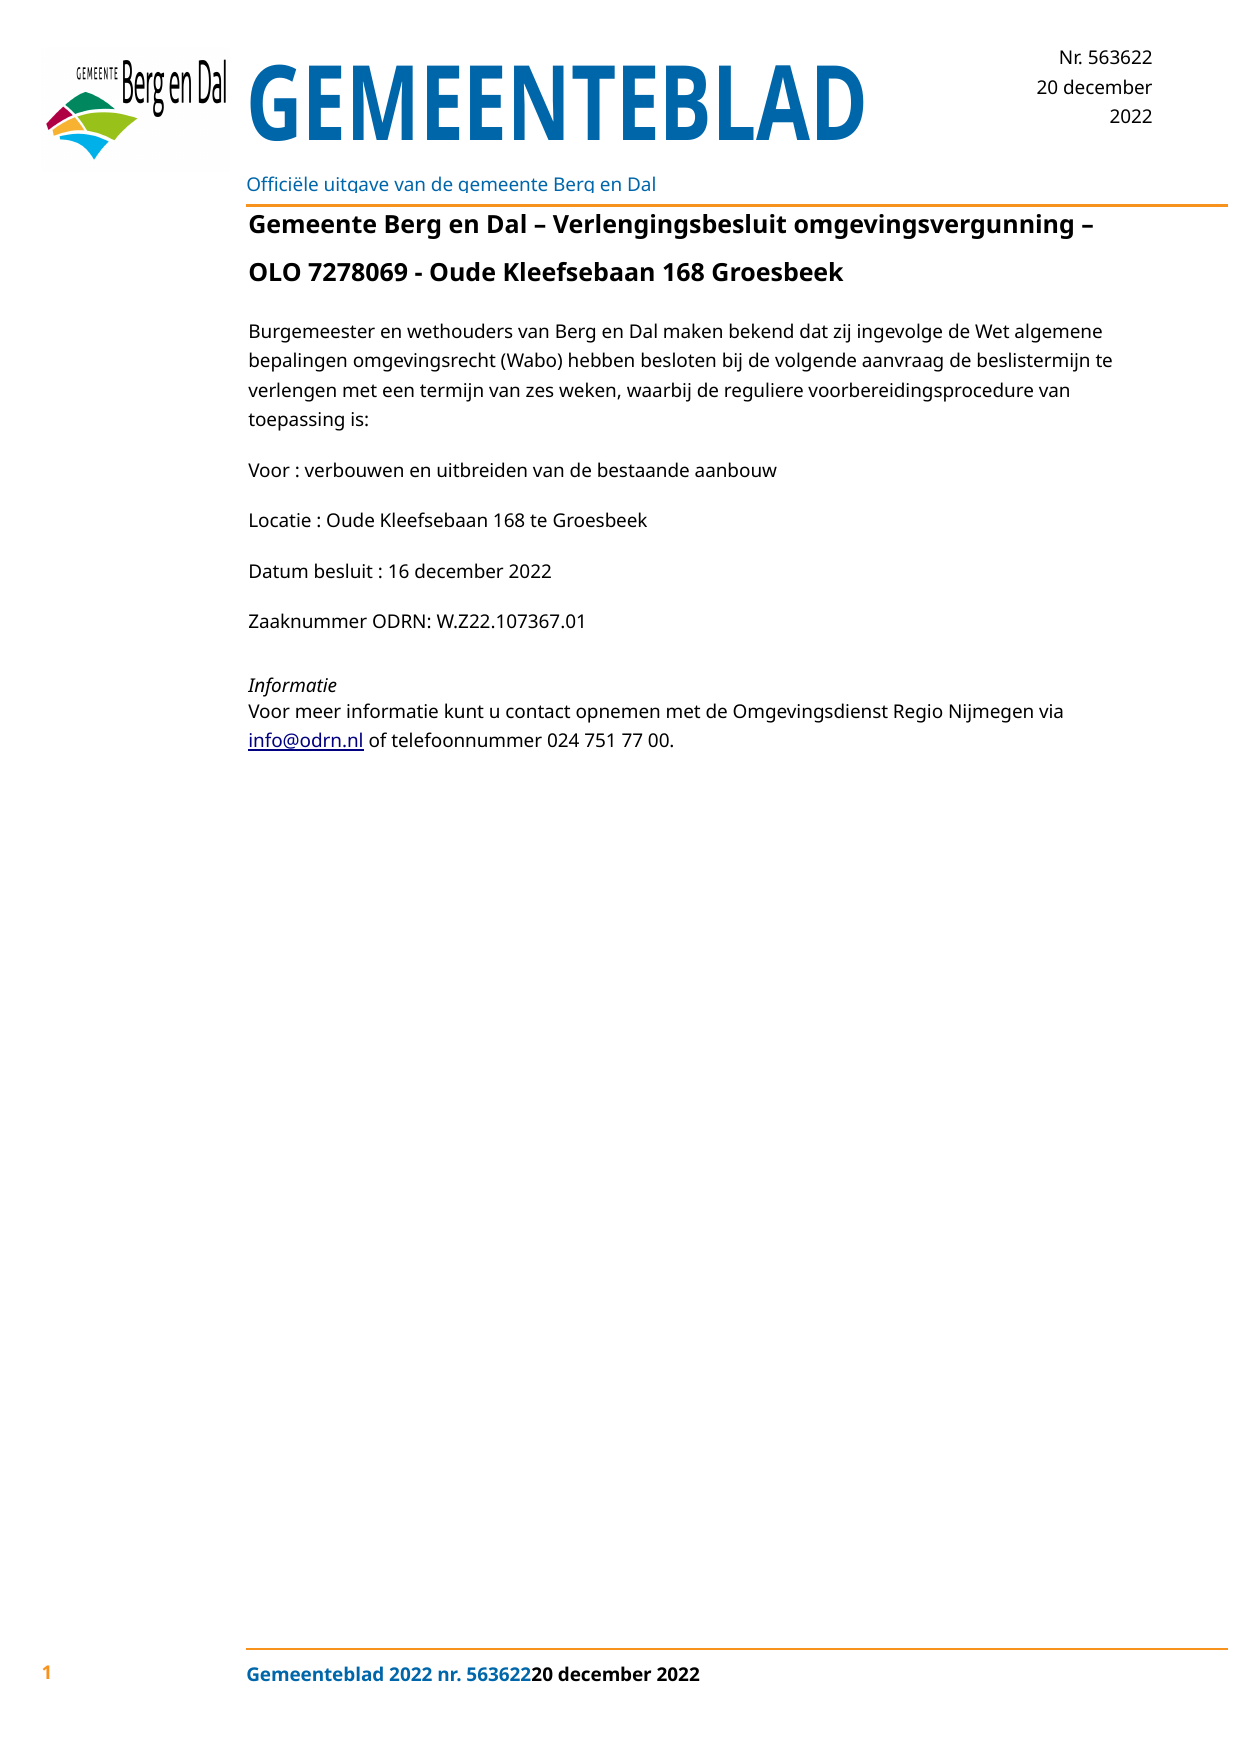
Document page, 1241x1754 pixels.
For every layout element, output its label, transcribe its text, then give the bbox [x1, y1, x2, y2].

text Zaaknummer ODRN: W.Z22.107367.01 [248, 608, 1152, 634]
text Locatie : Oude Kleefsebaan 168 te Groesbeek [248, 507, 1152, 533]
picture [41, 47, 231, 172]
text Informatie [248, 672, 1152, 698]
text Voor meer informatie kunt u contact opnemen met de Omgevingsdienst Regio Nijmegen via info@odrn.nl of telefoonnummer 024 751 77 00. [248, 698, 1152, 753]
text Voor : verbouwen en uitbreiden van de bestaande aanbouw [248, 457, 1152, 483]
text Datum besluit : 16 december 2022 [248, 558, 1152, 584]
text Gemeente Berg en Dal – Verlengingsbesluit omgevingsvergunning – OLO 7278069 - Oude Kleefsebaan 168 Groesbeek [248, 207, 1152, 288]
text Burgemeester en wethouders van Berg en Dal maken bekend dat zij ingevolge de Wet algemene bepalingen omgevingsrecht (Wabo) hebben besloten bij de volgende aanvraag de beslistermijn te verlengen met een termijn van zes weken, waarbij de reguliere voorbereidingsprocedure van toepassing is: [248, 318, 1152, 432]
